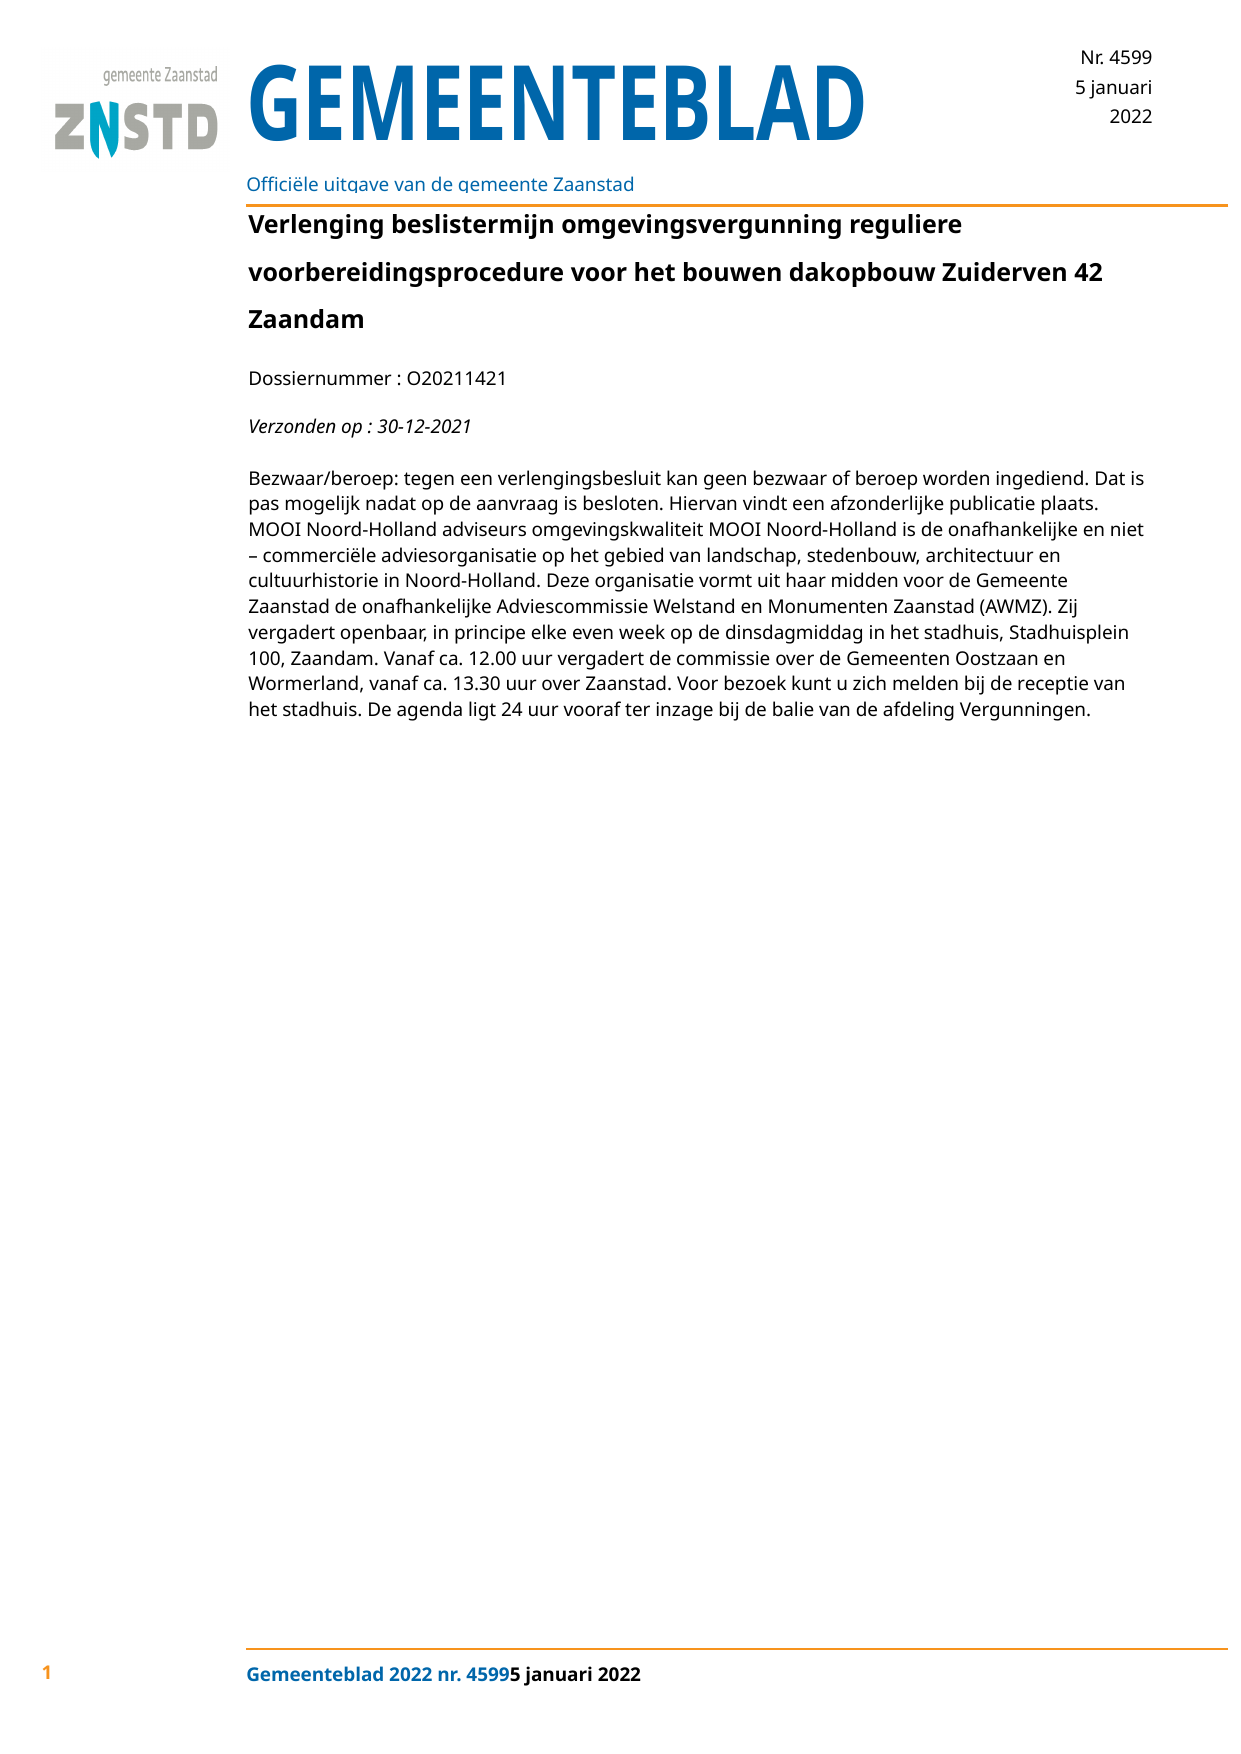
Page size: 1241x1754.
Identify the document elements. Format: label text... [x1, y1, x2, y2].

text Dossiernummer : O20211421 [248, 366, 1152, 391]
text Verzonden op : 30-12-2021 [248, 413, 1152, 439]
text Verlenging beslistermijn omgevingsvergunning reguliere voorbereidingsprocedure voor het bouwen dakopbouw Zuiderven 42 Zaandam [248, 207, 1152, 336]
picture [41, 47, 231, 172]
text Bezwaar/beroep: tegen een verlengingsbesluit kan geen bezwaar of beroep worden ingediend. Dat is pas mogelijk nadat op de aanvraag is besloten. Hiervan vindt een afzonderlijke publicatie plaats. MOOI Noord-Holland adviseurs omgevingskwaliteit MOOI Noord-Holland is de onafhankelijke en niet – commerciële adviesorganisatie op het gebied van landschap, stedenbouw, architectuur en cultuurhistorie in Noord-Holland. Deze organisatie vormt uit haar midden voor de Gemeente Zaanstad de onafhankelijke Adviescommissie Welstand en Monumenten Zaanstad (AWMZ). Zij vergadert openbaar, in principe elke even week op de dinsdagmiddag in het stadhuis, Stadhuisplein 100, Zaandam. Vanaf ca. 12.00 uur vergadert de commissie over de Gemeenten Oostzaan en Wormerland, vanaf ca. 13.30 uur over Zaanstad. Voor bezoek kunt u zich melden bij de receptie van het stadhuis. De agenda ligt 24 uur vooraf ter inzage bij de balie van de afdeling Vergunningen. [248, 465, 1152, 722]
